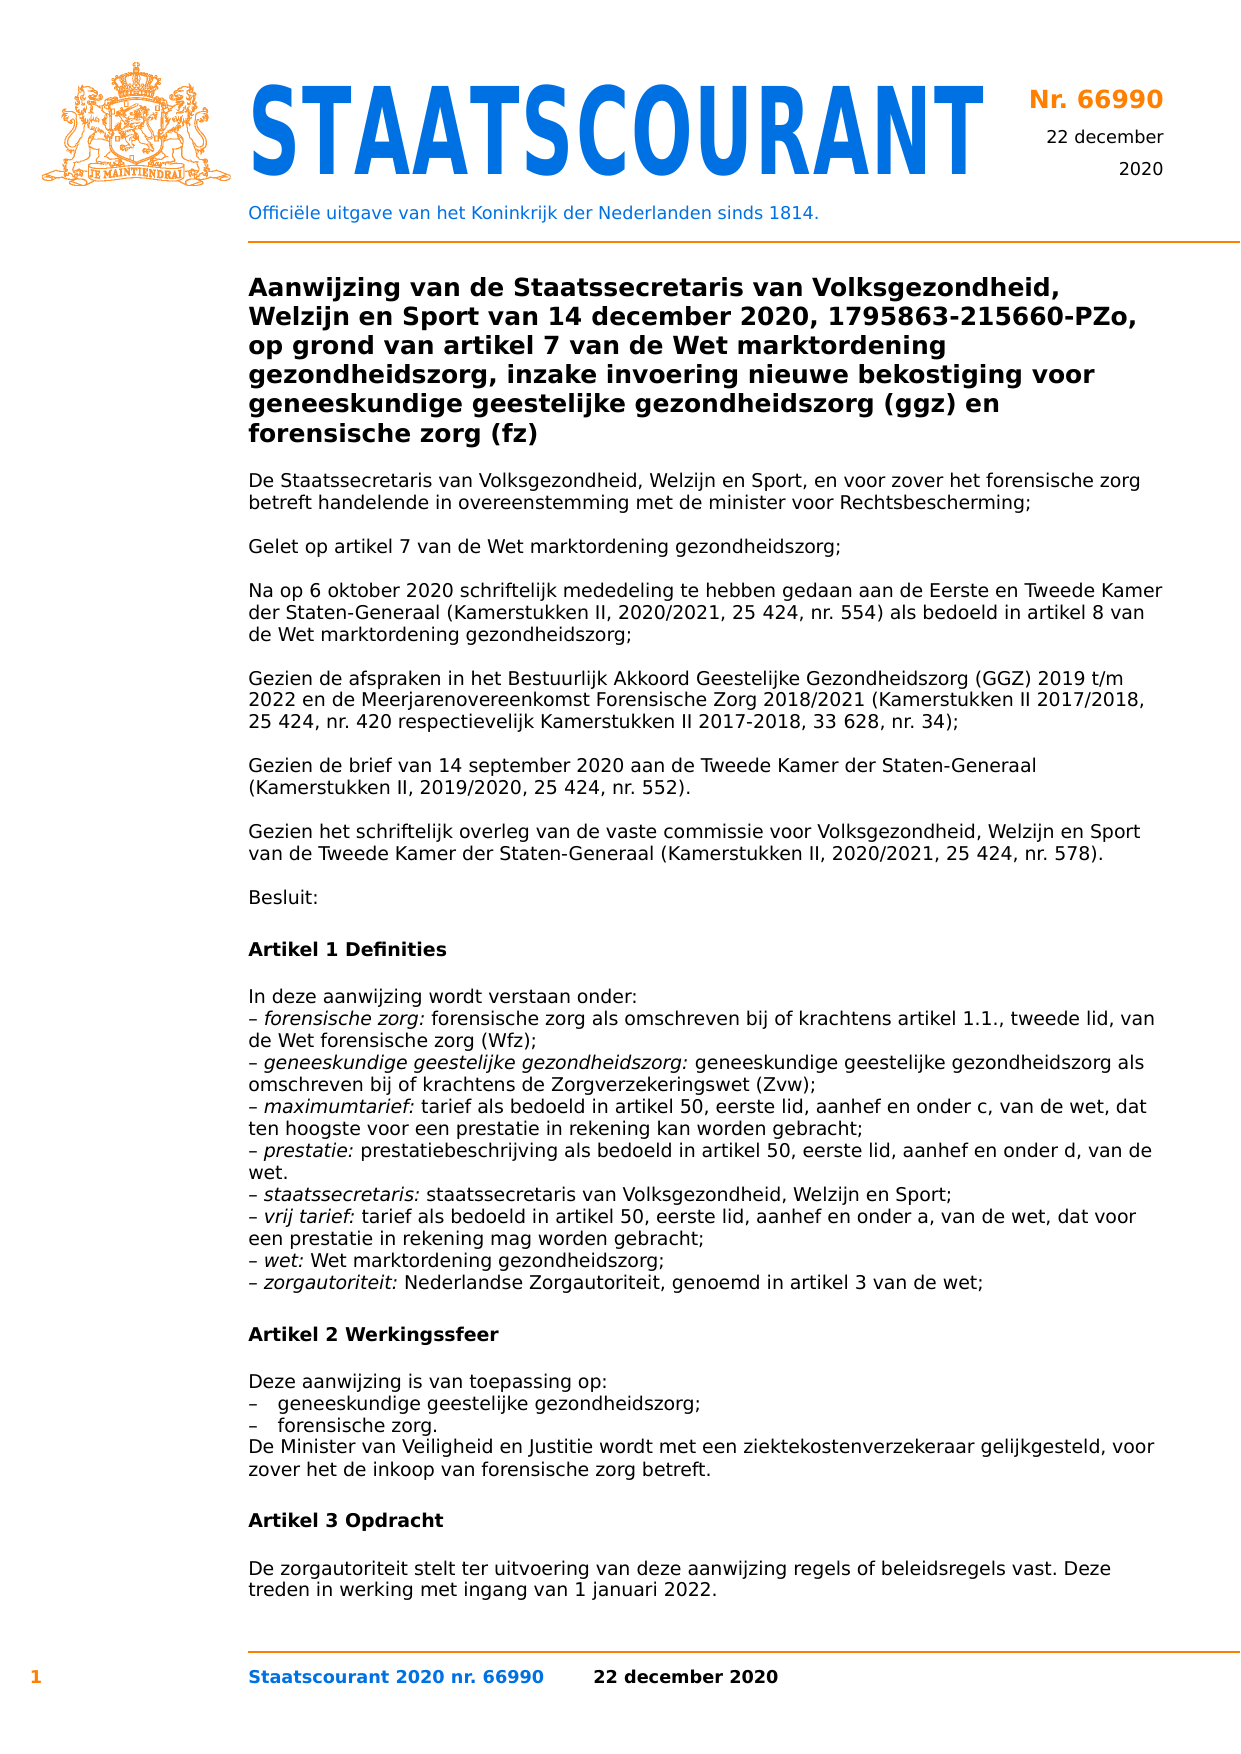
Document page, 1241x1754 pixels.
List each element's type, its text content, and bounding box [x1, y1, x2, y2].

text Gezien de afspraken in het Bestuurlijk Akkoord Geestelijke Gezondheidszorg (GGZ) 2019 t/m 2022 en de Meerjarenovereenkomst Forensische Zorg 2018/2021 (Kamerstukken II 2017/2018, 25 424, nr. 420 respectievelijk Kamerstukken II 2017-2018, 33 628, nr. 34); [248, 667, 1163, 733]
text – geneeskundige geestelijke gezondheidszorg: geneeskundige geestelijke gezondheidszorg als omschreven bij of krachtens de Zorgverzekeringswet (Zvw); [248, 1052, 1163, 1096]
text Gezien het schriftelijk overleg van de vaste commissie voor Volksgezondheid, Welzijn en Sport van de Tweede Kamer der Staten-Generaal (Kamerstukken II, 2020/2021, 25 424, nr. 578). [248, 821, 1163, 865]
text In deze aanwijzing wordt verstaan onder: [248, 986, 1163, 1008]
text De Minister van Veiligheid en Justitie wordt met een ziektekostenverzekeraar gelijkgesteld, voor zover het de inkoop van forensische zorg betreft. [248, 1436, 1163, 1480]
text – maximumtarief: tarief als bedoeld in artikel 50, eerste lid, aanhef en onder c, van de wet, dat ten hoogste voor een prestatie in rekening kan worden gebracht; [248, 1096, 1163, 1140]
text – geneeskundige geestelijke gezondheidszorg; [248, 1392, 1163, 1414]
picture [41, 62, 231, 186]
table_cell 22 december [998, 121, 1240, 153]
text – vrij tarief: tarief als bedoeld in artikel 50, eerste lid, aanhef en onder a, van de wet, dat voor een prestatie in rekening mag worden gebracht; [248, 1206, 1163, 1249]
text Gezien de brief van 14 september 2020 aan de Tweede Kamer der Staten-Generaal (Kamerstukken II, 2019/2020, 25 424, nr. 552). [248, 755, 1163, 799]
subtitle Artikel 2 Werkingssfeer [248, 1323, 1163, 1346]
text – forensische zorg: forensische zorg als omschreven bij of krachtens artikel 1.1., tweede lid, van de Wet forensische zorg (Wfz); [248, 1008, 1163, 1052]
text De Staatssecretaris van Volksgezondheid, Welzijn en Sport, en voor zover het forensische zorg betreft handelende in overeenstemming met de minister voor Rechtsbescherming; [248, 470, 1163, 514]
text – wet: Wet marktordening gezondheidszorg; [248, 1249, 1163, 1272]
table_header [25, 62, 248, 241]
text – forensische zorg. [248, 1414, 1163, 1436]
subtitle Artikel 3 Opdracht [248, 1510, 1163, 1532]
text Na op 6 oktober 2020 schriftelijk mededeling te hebben gedaan aan de Eerste en Tweede Kamer der Staten-Generaal (Kamerstukken II, 2020/2021, 25 424, nr. 554) als bedoeld in artikel 8 van de Wet marktordening gezondheidszorg; [248, 579, 1163, 646]
text – zorgautoriteit: Nederlandse Zorgautoriteit, genoemd in artikel 3 van de wet; [248, 1272, 1163, 1293]
text De zorgautoriteit stelt ter uitvoering van deze aanwijzing regels of beleidsregels vast. Deze treden in werking met ingang van 1 januari 2022. [248, 1557, 1163, 1601]
table_header STAATSCOURANT [248, 62, 998, 203]
text Gelet op artikel 7 van de Wet marktordening gezondheidszorg; [248, 536, 1163, 558]
text Deze aanwijzing is van toepassing op: [248, 1371, 1163, 1392]
table_header Nr. 66990 [998, 62, 1240, 121]
text Besluit: [248, 887, 1163, 909]
table_cell Officiële uitgave van het Koninkrijk der Nederlanden sinds 1814. [248, 203, 1240, 241]
subtitle Aanwijzing van de Staatssecretaris van Volksgezondheid, Welzijn en Sport van 14 december 2020, 1795863-215660-PZo, op grond van artikel 7 van de Wet marktordening gezondheidszorg, inzake invoering nieuwe bekostiging voor geneeskundige geestelijke gezondheidszorg (ggz) en forensische zorg (fz) [248, 273, 1163, 448]
table_cell 2020 [998, 153, 1240, 203]
text – staatssecretaris: staatssecretaris van Volksgezondheid, Welzijn en Sport; [248, 1184, 1163, 1206]
subtitle Artikel 1 Definities [248, 939, 1163, 961]
text – prestatie: prestatiebeschrijving als bedoeld in artikel 50, eerste lid, aanhef en onder d, van de wet. [248, 1140, 1163, 1184]
